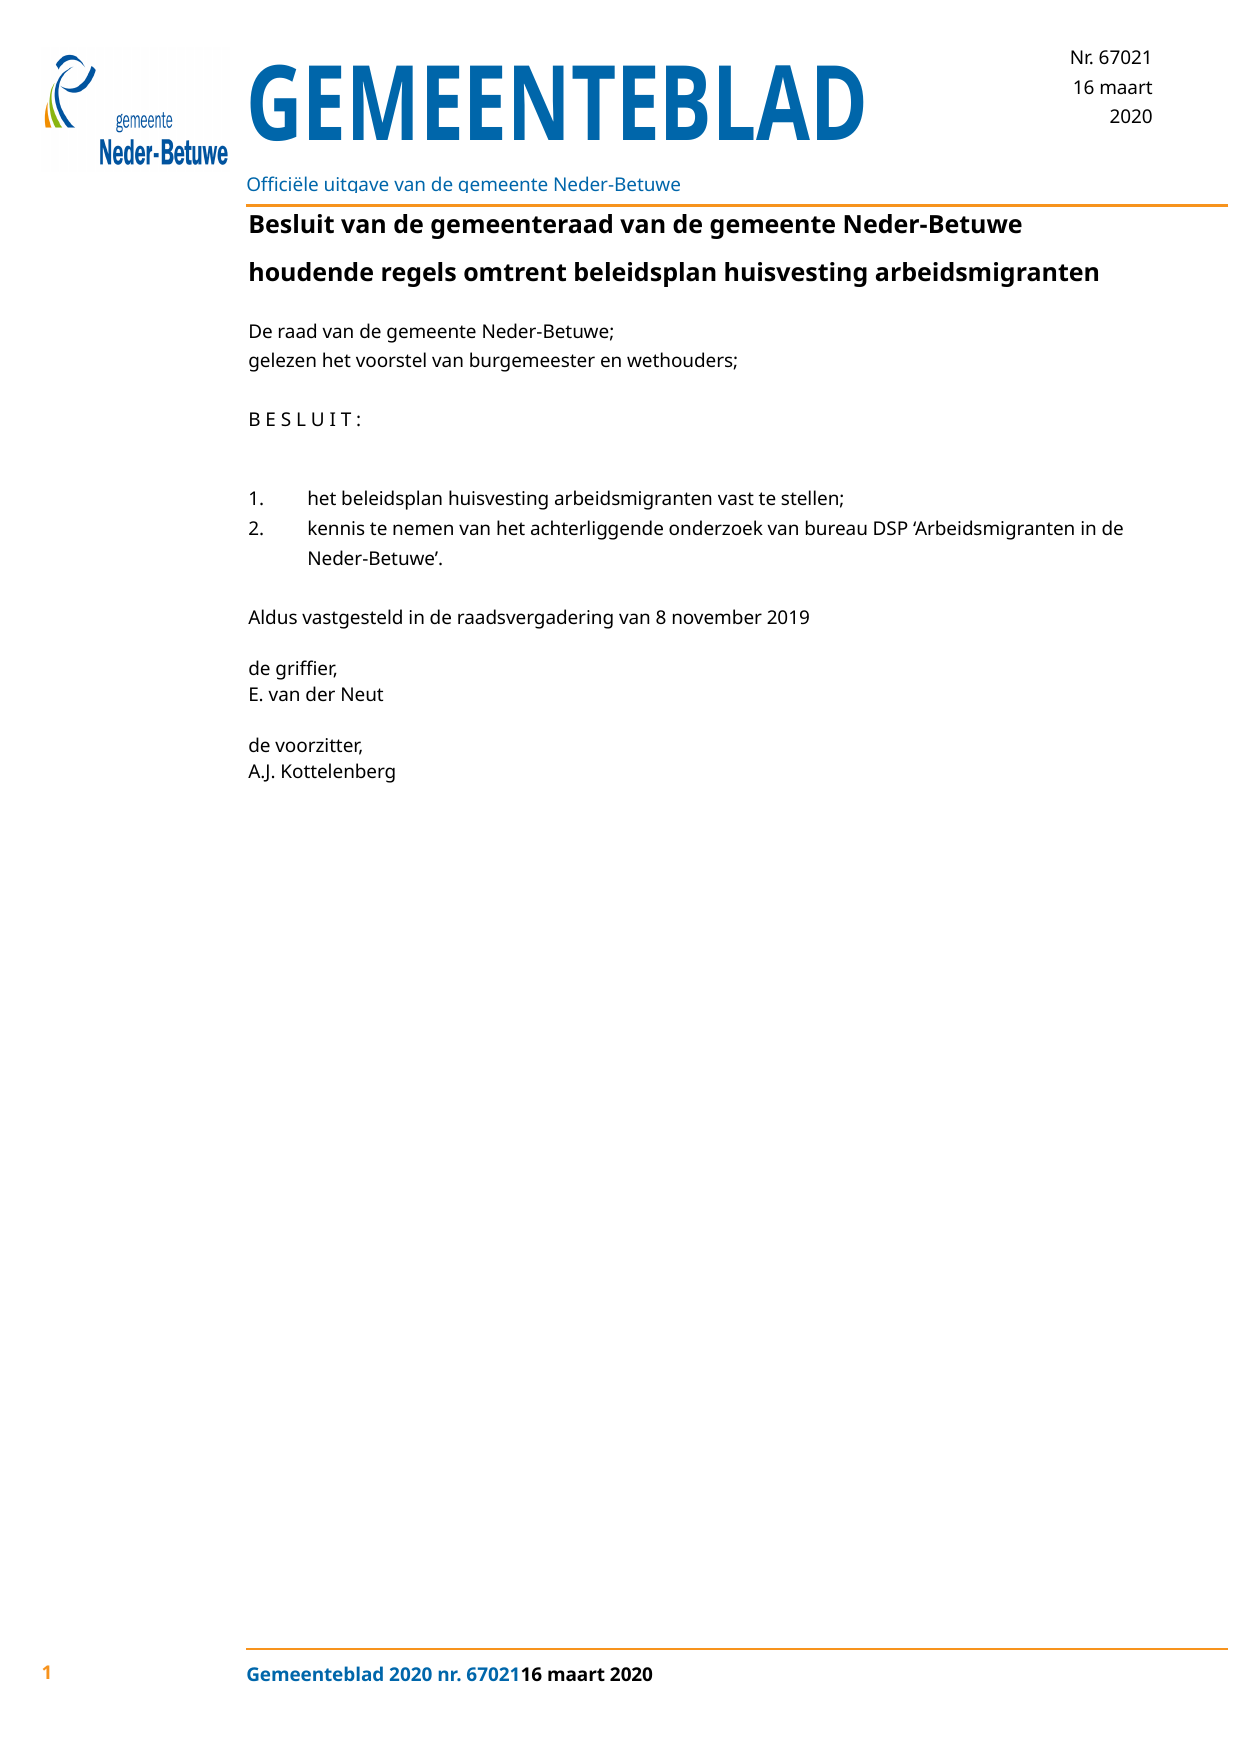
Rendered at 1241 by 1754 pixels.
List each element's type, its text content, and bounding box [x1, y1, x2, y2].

text de voorzitter, [248, 732, 1152, 758]
list het beleidsplan huisvesting arbeidsmigranten vast te stellen; [248, 486, 1152, 511]
text Besluit van de gemeenteraad van de gemeente Neder-Betuwe houdende regels omtrent beleidsplan huisvesting arbeidsmigranten [248, 207, 1152, 288]
text B E S L U I T : [248, 407, 1152, 432]
list kennis te nemen van het achterliggende onderzoek van bureau DSP ‘Arbeidsmigranten in de Neder-Betuwe’. [248, 515, 1152, 570]
text A.J. Kottelenberg [248, 758, 1152, 784]
text de griffier, [248, 655, 1152, 681]
picture [41, 47, 231, 172]
text gelezen het voorstel van burgemeester en wethouders; [248, 347, 1152, 373]
text E. van der Neut [248, 681, 1152, 707]
text Aldus vastgesteld in de raadsvergadering van 8 november 2019 [248, 604, 1152, 629]
text De raad van de gemeente Neder-Betuwe; [248, 318, 1152, 344]
